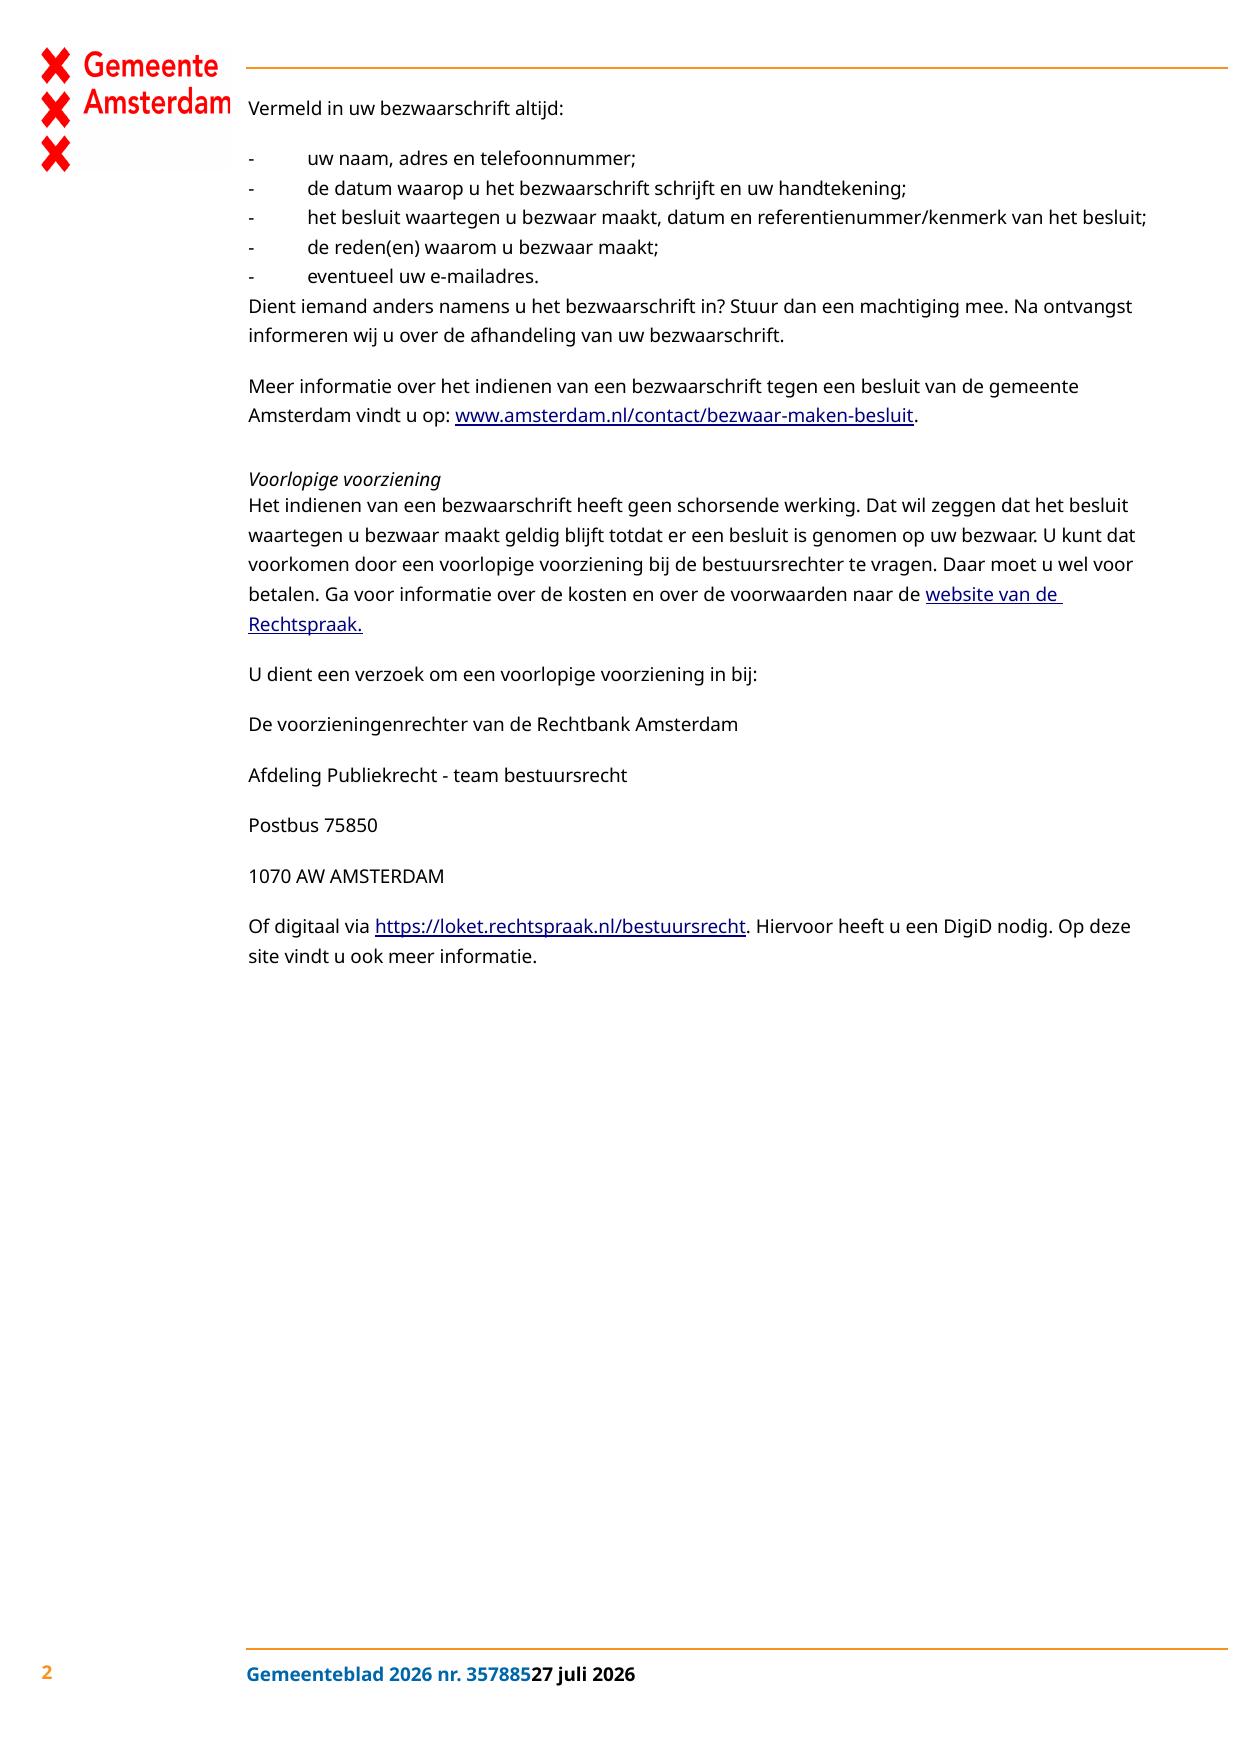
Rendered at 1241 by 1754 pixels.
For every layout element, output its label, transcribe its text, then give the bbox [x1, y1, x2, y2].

picture [41, 47, 231, 172]
text Meer informatie over het indienen van een bezwaarschrift tegen een besluit van de gemeente Amsterdam vindt u op: www.amsterdam.nl/contact/bezwaar-maken-besluit. [248, 373, 1152, 428]
text Dient iemand anders namens u het bezwaarschrift in? Stuur dan een machtiging mee. Na ontvangst informeren wij u over de afhandeling van uw bezwaarschrift. [248, 293, 1152, 348]
text 1070 AW AMSTERDAM [248, 863, 1152, 888]
text Afdeling Publiekrecht - team bestuursrecht [248, 762, 1152, 788]
text Voorlopige voorziening [248, 467, 1152, 492]
text U dient een verzoek om een voorlopige voorziening in bij: [248, 661, 1152, 687]
text De voorzieningenrechter van de Rechtbank Amsterdam [248, 712, 1152, 737]
list uw naam, adres en telefoonnummer; [248, 145, 1152, 171]
list de datum waarop u het bezwaarschrift schrijft en uw handtekening; [248, 175, 1152, 201]
text Vermeld in uw bezwaarschrift altijd: [248, 95, 1152, 121]
text Of digitaal via https://loket.rechtspraak.nl/bestuursrecht. Hiervoor heeft u een DigiD nodig. Op deze site vindt u ook meer informatie. [248, 913, 1152, 968]
list het besluit waartegen u bezwaar maakt, datum en referentienummer/kenmerk van het besluit; [248, 204, 1152, 230]
text Het indienen van een bezwaarschrift heeft geen schorsende werking. Dat wil zeggen dat het besluit waartegen u bezwaar maakt geldig blijft totdat er een besluit is genomen op uw bezwaar. U kunt dat voorkomen door een voorlopige voorziening bij de bestuursrechter te vragen. Daar moet u wel voor betalen. Ga voor informatie over de kosten en over de voorwaarden naar de website van de Rechtspraak. [248, 492, 1152, 636]
list eventueel uw e-mailadres. [248, 263, 1152, 289]
text Postbus 75850 [248, 812, 1152, 838]
list de reden(en) waarom u bezwaar maakt; [248, 234, 1152, 260]
